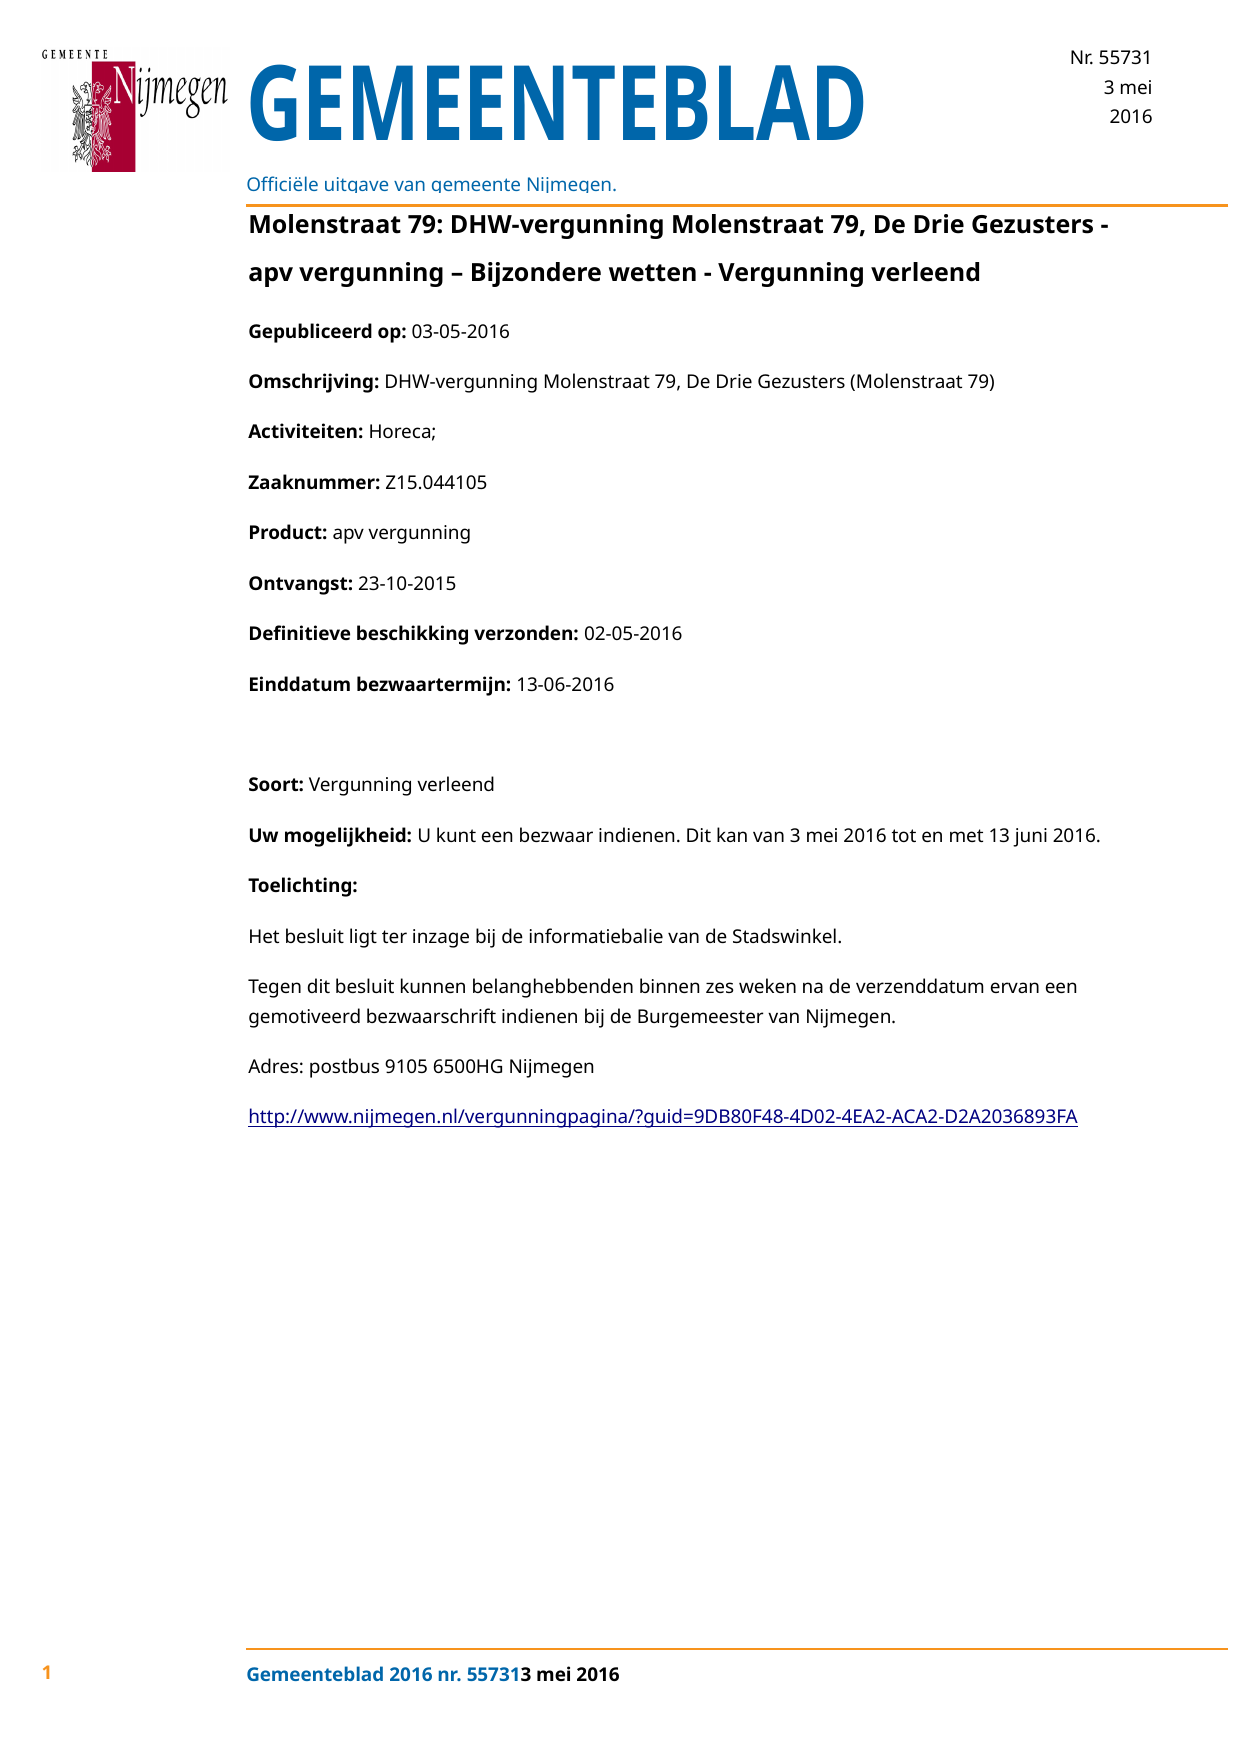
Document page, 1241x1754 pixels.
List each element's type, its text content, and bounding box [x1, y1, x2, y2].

text Zaaknummer: Z15.044105 [248, 469, 1152, 495]
text Toelichting: [248, 872, 1152, 898]
text Gepubliceerd op: 03-05-2016 [248, 318, 1152, 344]
text Uw mogelijkheid: U kunt een bezwaar indienen. Dit kan van 3 mei 2016 tot en met 13 juni 2016. [248, 822, 1152, 848]
text Het besluit ligt ter inzage bij de informatiebalie van de Stadswinkel. [248, 923, 1152, 949]
text Omschrijving: DHW-vergunning Molenstraat 79, De Drie Gezusters (Molenstraat 79) [248, 368, 1152, 394]
text Definitieve beschikking verzonden: 02-05-2016 [248, 620, 1152, 646]
text Ontvangst: 23-10-2015 [248, 570, 1152, 596]
text Activiteiten: Horeca; [248, 419, 1152, 444]
text Molenstraat 79: DHW-vergunning Molenstraat 79, De Drie Gezusters - apv vergunning – Bijzondere wetten - Vergunning verleend [248, 207, 1152, 288]
text Soort: Vergunning verleend [248, 772, 1152, 797]
text Adres: postbus 9105 6500HG Nijmegen [248, 1053, 1152, 1079]
text Einddatum bezwaartermijn: 13-06-2016 [248, 671, 1152, 697]
text Product: apv vergunning [248, 519, 1152, 545]
text http://www.nijmegen.nl/vergunningpagina/?guid=9DB80F48-4D02-4EA2-ACA2-D2A2036893FA [248, 1104, 1152, 1129]
text Tegen dit besluit kunnen belanghebbenden binnen zes weken na de verzenddatum ervan een gemotiveerd bezwaarschrift indienen bij de Burgemeester van Nijmegen. [248, 973, 1152, 1029]
picture [41, 47, 231, 172]
